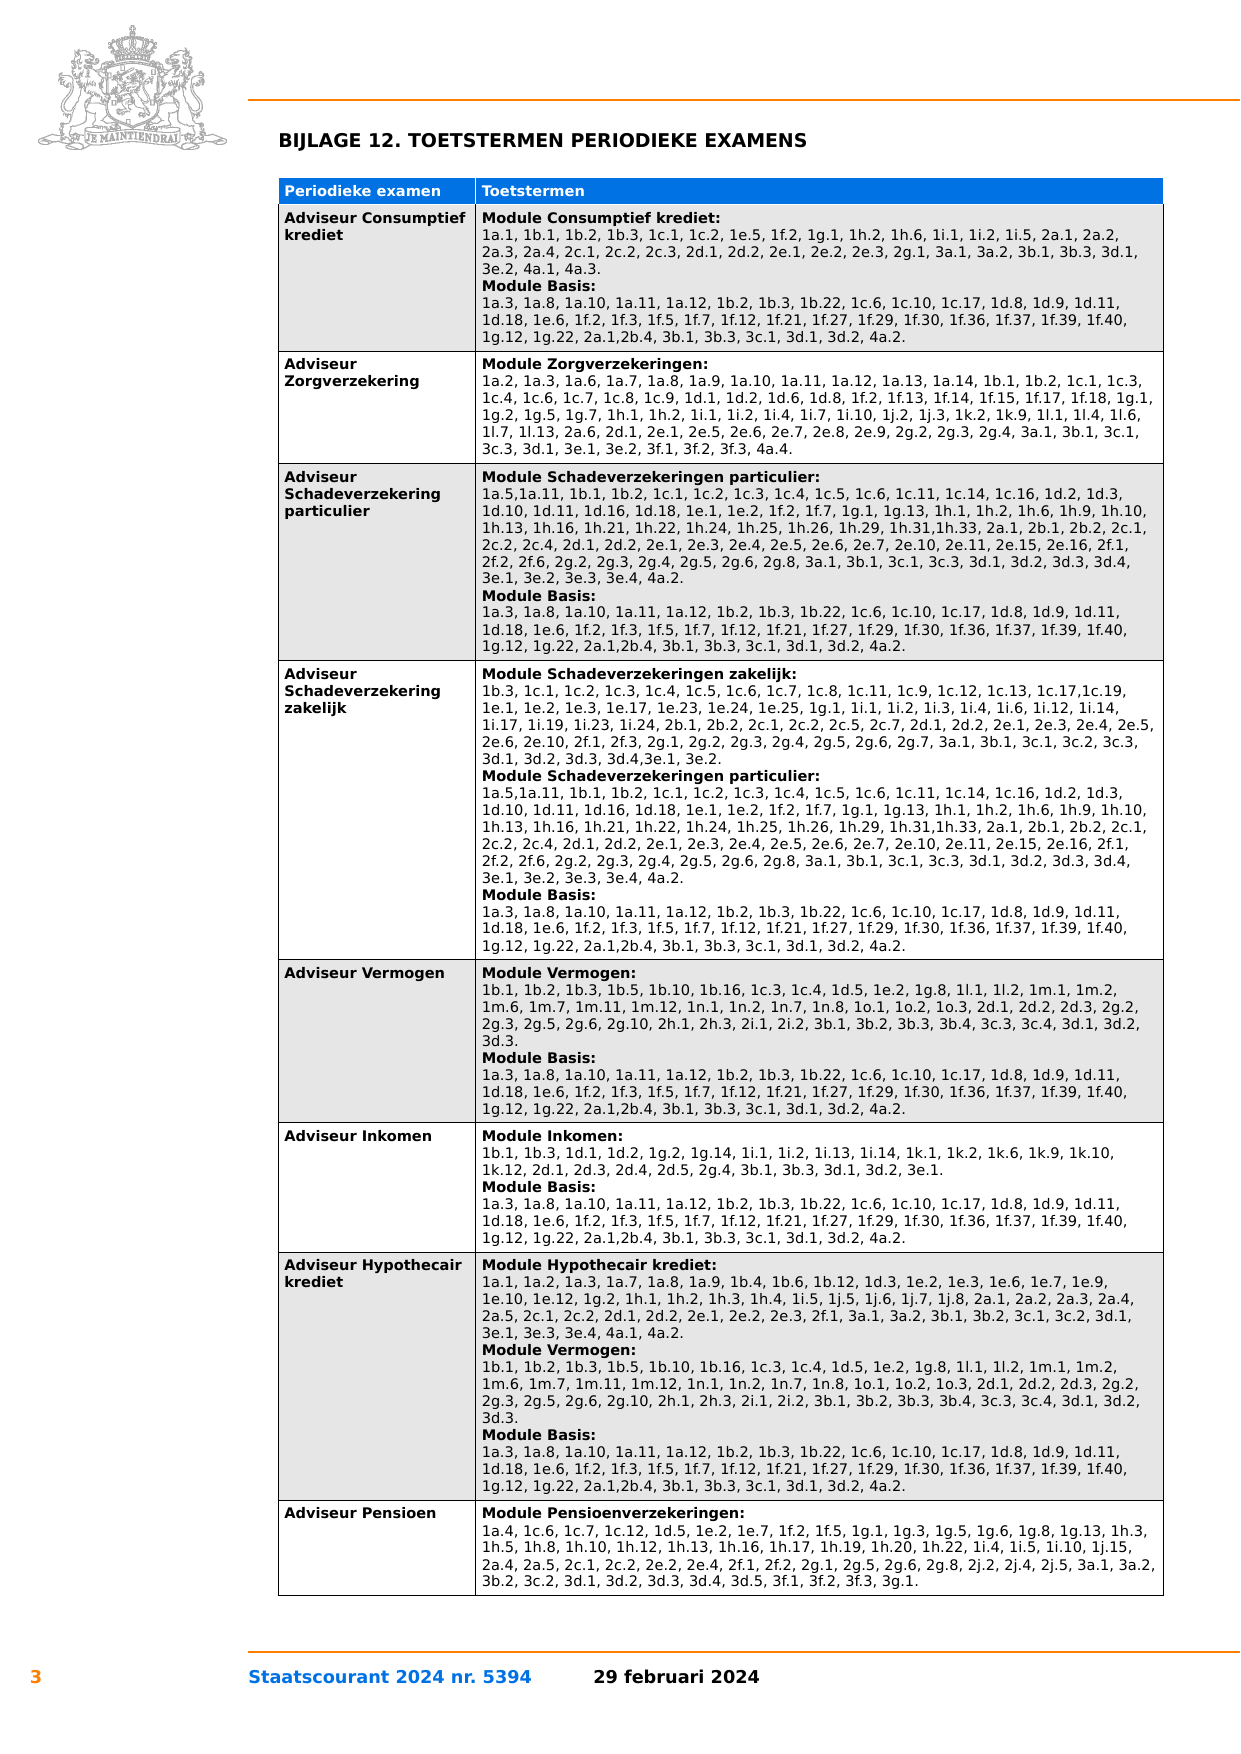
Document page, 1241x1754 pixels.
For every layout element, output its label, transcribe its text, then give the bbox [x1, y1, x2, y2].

table_cell Module Pensioenverzekeringen: 1a.4, 1c.6, 1c.7, 1c.12, 1d.5, 1e.2, 1e.7, 1f.2, 1f.5, 1g.1, 1g.3, 1g.5, 1g.6, 1g.8, 1g.13, 1h.3, 1h.5, 1h.8, 1h.10, 1h.12, 1h.13, 1h.16, 1h.17, 1h.19, 1h.20, 1h.22, 1i.4, 1i.5, 1i.10, 1j.15, 2a.4, 2a.5, 2c.1, 2c.2, 2e.2, 2e.4, 2f.1, 2f.2, 2g.1, 2g.5, 2g.6, 2g.8, 2j.2, 2j.4, 2j.5, 3a.1, 3a.2, 3b.2, 3c.2, 3d.1, 3d.2, 3d.3, 3d.4, 3d.5, 3f.1, 3f.2, 3f.3, 3g.1. [476, 1501, 1163, 1595]
table_cell Module Vermogen: 1b.1, 1b.2, 1b.3, 1b.5, 1b.10, 1b.16, 1c.3, 1c.4, 1d.5, 1e.2, 1g.8, 1l.1, 1l.2, 1m.1, 1m.2, 1m.6, 1m.7, 1m.11, 1m.12, 1n.1, 1n.2, 1n.7, 1n.8, 1o.1, 1o.2, 1o.3, 2d.1, 2d.2, 2d.3, 2g.2, 2g.3, 2g.5, 2g.6, 2g.10, 2h.1, 2h.3, 2i.1, 2i.2, 3b.1, 3b.2, 3b.3, 3b.4, 3c.3, 3c.4, 3d.1, 3d.2, 3d.3. Module Basis: 1a.3, 1a.8, 1a.10, 1a.11, 1a.12, 1b.2, 1b.3, 1b.22, 1c.6, 1c.10, 1c.17, 1d.8, 1d.9, 1d.11, 1d.18, 1e.6, 1f.2, 1f.3, 1f.5, 1f.7, 1f.12, 1f.21, 1f.27, 1f.29, 1f.30, 1f.36, 1f.37, 1f.39, 1f.40, 1g.12, 1g.22, 2a.1,2b.4, 3b.1, 3b.3, 3c.1, 3d.1, 3d.2, 4a.2. [476, 960, 1163, 1122]
table_cell Adviseur Schadeverzekering zakelijk [279, 661, 475, 959]
subtitle BIJLAGE 12. TOETSTERMEN PERIODIEKE EXAMENS [278, 130, 1163, 152]
table_cell Adviseur Zorgverzekering [279, 352, 475, 463]
table_cell Module Zorgverzekeringen: 1a.2, 1a.3, 1a.6, 1a.7, 1a.8, 1a.9, 1a.10, 1a.11, 1a.12, 1a.13, 1a.14, 1b.1, 1b.2, 1c.1, 1c.3, 1c.4, 1c.6, 1c.7, 1c.8, 1c.9, 1d.1, 1d.2, 1d.6, 1d.8, 1f.2, 1f.13, 1f.14, 1f.15, 1f.17, 1f.18, 1g.1, 1g.2, 1g.5, 1g.7, 1h.1, 1h.2, 1i.1, 1i.2, 1i.4, 1i.7, 1i.10, 1j.2, 1j.3, 1k.2, 1k.9, 1l.1, 1l.4, 1l.6, 1l.7, 1l.13, 2a.6, 2d.1, 2e.1, 2e.5, 2e.6, 2e.7, 2e.8, 2e.9, 2g.2, 2g.3, 2g.4, 3a.1, 3b.1, 3c.1, 3c.3, 3d.1, 3e.1, 3e.2, 3f.1, 3f.2, 3f.3, 4a.4. [476, 352, 1163, 463]
table_cell Adviseur Schadeverzekering particulier [279, 464, 475, 660]
table_cell Adviseur Pensioen [279, 1501, 475, 1595]
table_cell Module Hypothecair krediet: 1a.1, 1a.2, 1a.3, 1a.7, 1a.8, 1a.9, 1b.4, 1b.6, 1b.12, 1d.3, 1e.2, 1e.3, 1e.6, 1e.7, 1e.9, 1e.10, 1e.12, 1g.2, 1h.1, 1h.2, 1h.3, 1h.4, 1i.5, 1j.5, 1j.6, 1j.7, 1j.8, 2a.1, 2a.2, 2a.3, 2a.4, 2a.5, 2c.1, 2c.2, 2d.1, 2d.2, 2e.1, 2e.2, 2e.3, 2f.1, 3a.1, 3a.2, 3b.1, 3b.2, 3c.1, 3c.2, 3d.1, 3e.1, 3e.3, 3e.4, 4a.1, 4a.2. Module Vermogen: 1b.1, 1b.2, 1b.3, 1b.5, 1b.10, 1b.16, 1c.3, 1c.4, 1d.5, 1e.2, 1g.8, 1l.1, 1l.2, 1m.1, 1m.2, 1m.6, 1m.7, 1m.11, 1m.12, 1n.1, 1n.2, 1n.7, 1n.8, 1o.1, 1o.2, 1o.3, 2d.1, 2d.2, 2d.3, 2g.2, 2g.3, 2g.5, 2g.6, 2g.10, 2h.1, 2h.3, 2i.1, 2i.2, 3b.1, 3b.2, 3b.3, 3b.4, 3c.3, 3c.4, 3d.1, 3d.2, 3d.3. Module Basis: 1a.3, 1a.8, 1a.10, 1a.11, 1a.12, 1b.2, 1b.3, 1b.22, 1c.6, 1c.10, 1c.17, 1d.8, 1d.9, 1d.11, 1d.18, 1e.6, 1f.2, 1f.3, 1f.5, 1f.7, 1f.12, 1f.21, 1f.27, 1f.29, 1f.30, 1f.36, 1f.37, 1f.39, 1f.40, 1g.12, 1g.22, 2a.1,2b.4, 3b.1, 3b.3, 3c.1, 3d.1, 3d.2, 4a.2. [476, 1253, 1163, 1500]
table_cell Adviseur Hypothecair krediet [279, 1253, 475, 1500]
table_cell Adviseur Inkomen [279, 1123, 475, 1252]
table_cell Adviseur Vermogen [279, 960, 475, 1122]
table_cell Module Consumptief krediet: 1a.1, 1b.1, 1b.2, 1b.3, 1c.1, 1c.2, 1e.5, 1f.2, 1g.1, 1h.2, 1h.6, 1i.1, 1i.2, 1i.5, 2a.1, 2a.2, 2a.3, 2a.4, 2c.1, 2c.2, 2c.3, 2d.1, 2d.2, 2e.1, 2e.2, 2e.3, 2g.1, 3a.1, 3a.2, 3b.1, 3b.3, 3d.1, 3e.2, 4a.1, 4a.3. Module Basis: 1a.3, 1a.8, 1a.10, 1a.11, 1a.12, 1b.2, 1b.3, 1b.22, 1c.6, 1c.10, 1c.17, 1d.8, 1d.9, 1d.11, 1d.18, 1e.6, 1f.2, 1f.3, 1f.5, 1f.7, 1f.12, 1f.21, 1f.27, 1f.29, 1f.30, 1f.36, 1f.37, 1f.39, 1f.40, 1g.12, 1g.22, 2a.1,2b.4, 3b.1, 3b.3, 3c.1, 3d.1, 3d.2, 4a.2. [476, 205, 1163, 351]
table_header Periodieke examen [279, 178, 475, 204]
picture [38, 25, 227, 150]
table_cell Module Schadeverzekeringen zakelijk: 1b.3, 1c.1, 1c.2, 1c.3, 1c.4, 1c.5, 1c.6, 1c.7, 1c.8, 1c.11, 1c.9, 1c.12, 1c.13, 1c.17,1c.19, 1e.1, 1e.2, 1e.3, 1e.17, 1e.23, 1e.24, 1e.25, 1g.1, 1i.1, 1i.2, 1i.3, 1i.4, 1i.6, 1i.12, 1i.14, 1i.17, 1i.19, 1i.23, 1i.24, 2b.1, 2b.2, 2c.1, 2c.2, 2c.5, 2c.7, 2d.1, 2d.2, 2e.1, 2e.3, 2e.4, 2e.5, 2e.6, 2e.10, 2f.1, 2f.3, 2g.1, 2g.2, 2g.3, 2g.4, 2g.5, 2g.6, 2g.7, 3a.1, 3b.1, 3c.1, 3c.2, 3c.3, 3d.1, 3d.2, 3d.3, 3d.4,3e.1, 3e.2. Module Schadeverzekeringen particulier: 1a.5,1a.11, 1b.1, 1b.2, 1c.1, 1c.2, 1c.3, 1c.4, 1c.5, 1c.6, 1c.11, 1c.14, 1c.16, 1d.2, 1d.3, 1d.10, 1d.11, 1d.16, 1d.18, 1e.1, 1e.2, 1f.2, 1f.7, 1g.1, 1g.13, 1h.1, 1h.2, 1h.6, 1h.9, 1h.10, 1h.13, 1h.16, 1h.21, 1h.22, 1h.24, 1h.25, 1h.26, 1h.29, 1h.31,1h.33, 2a.1, 2b.1, 2b.2, 2c.1, 2c.2, 2c.4, 2d.1, 2d.2, 2e.1, 2e.3, 2e.4, 2e.5, 2e.6, 2e.7, 2e.10, 2e.11, 2e.15, 2e.16, 2f.1, 2f.2, 2f.6, 2g.2, 2g.3, 2g.4, 2g.5, 2g.6, 2g.8, 3a.1, 3b.1, 3c.1, 3c.3, 3d.1, 3d.2, 3d.3, 3d.4, 3e.1, 3e.2, 3e.3, 3e.4, 4a.2. Module Basis: 1a.3, 1a.8, 1a.10, 1a.11, 1a.12, 1b.2, 1b.3, 1b.22, 1c.6, 1c.10, 1c.17, 1d.8, 1d.9, 1d.11, 1d.18, 1e.6, 1f.2, 1f.3, 1f.5, 1f.7, 1f.12, 1f.21, 1f.27, 1f.29, 1f.30, 1f.36, 1f.37, 1f.39, 1f.40, 1g.12, 1g.22, 2a.1,2b.4, 3b.1, 3b.3, 3c.1, 3d.1, 3d.2, 4a.2. [476, 661, 1163, 959]
table_cell Module Schadeverzekeringen particulier: 1a.5,1a.11, 1b.1, 1b.2, 1c.1, 1c.2, 1c.3, 1c.4, 1c.5, 1c.6, 1c.11, 1c.14, 1c.16, 1d.2, 1d.3, 1d.10, 1d.11, 1d.16, 1d.18, 1e.1, 1e.2, 1f.2, 1f.7, 1g.1, 1g.13, 1h.1, 1h.2, 1h.6, 1h.9, 1h.10, 1h.13, 1h.16, 1h.21, 1h.22, 1h.24, 1h.25, 1h.26, 1h.29, 1h.31,1h.33, 2a.1, 2b.1, 2b.2, 2c.1, 2c.2, 2c.4, 2d.1, 2d.2, 2e.1, 2e.3, 2e.4, 2e.5, 2e.6, 2e.7, 2e.10, 2e.11, 2e.15, 2e.16, 2f.1, 2f.2, 2f.6, 2g.2, 2g.3, 2g.4, 2g.5, 2g.6, 2g.8, 3a.1, 3b.1, 3c.1, 3c.3, 3d.1, 3d.2, 3d.3, 3d.4, 3e.1, 3e.2, 3e.3, 3e.4, 4a.2. Module Basis: 1a.3, 1a.8, 1a.10, 1a.11, 1a.12, 1b.2, 1b.3, 1b.22, 1c.6, 1c.10, 1c.17, 1d.8, 1d.9, 1d.11, 1d.18, 1e.6, 1f.2, 1f.3, 1f.5, 1f.7, 1f.12, 1f.21, 1f.27, 1f.29, 1f.30, 1f.36, 1f.37, 1f.39, 1f.40, 1g.12, 1g.22, 2a.1,2b.4, 3b.1, 3b.3, 3c.1, 3d.1, 3d.2, 4a.2. [476, 464, 1163, 660]
table_header Toetstermen [476, 178, 1163, 204]
table_cell Module Inkomen: 1b.1, 1b.3, 1d.1, 1d.2, 1g.2, 1g.14, 1i.1, 1i.2, 1i.13, 1i.14, 1k.1, 1k.2, 1k.6, 1k.9, 1k.10, 1k.12, 2d.1, 2d.3, 2d.4, 2d.5, 2g.4, 3b.1, 3b.3, 3d.1, 3d.2, 3e.1. Module Basis: 1a.3, 1a.8, 1a.10, 1a.11, 1a.12, 1b.2, 1b.3, 1b.22, 1c.6, 1c.10, 1c.17, 1d.8, 1d.9, 1d.11, 1d.18, 1e.6, 1f.2, 1f.3, 1f.5, 1f.7, 1f.12, 1f.21, 1f.27, 1f.29, 1f.30, 1f.36, 1f.37, 1f.39, 1f.40, 1g.12, 1g.22, 2a.1,2b.4, 3b.1, 3b.3, 3c.1, 3d.1, 3d.2, 4a.2. [476, 1123, 1163, 1252]
table_cell Adviseur Consumptief krediet [279, 205, 475, 351]
